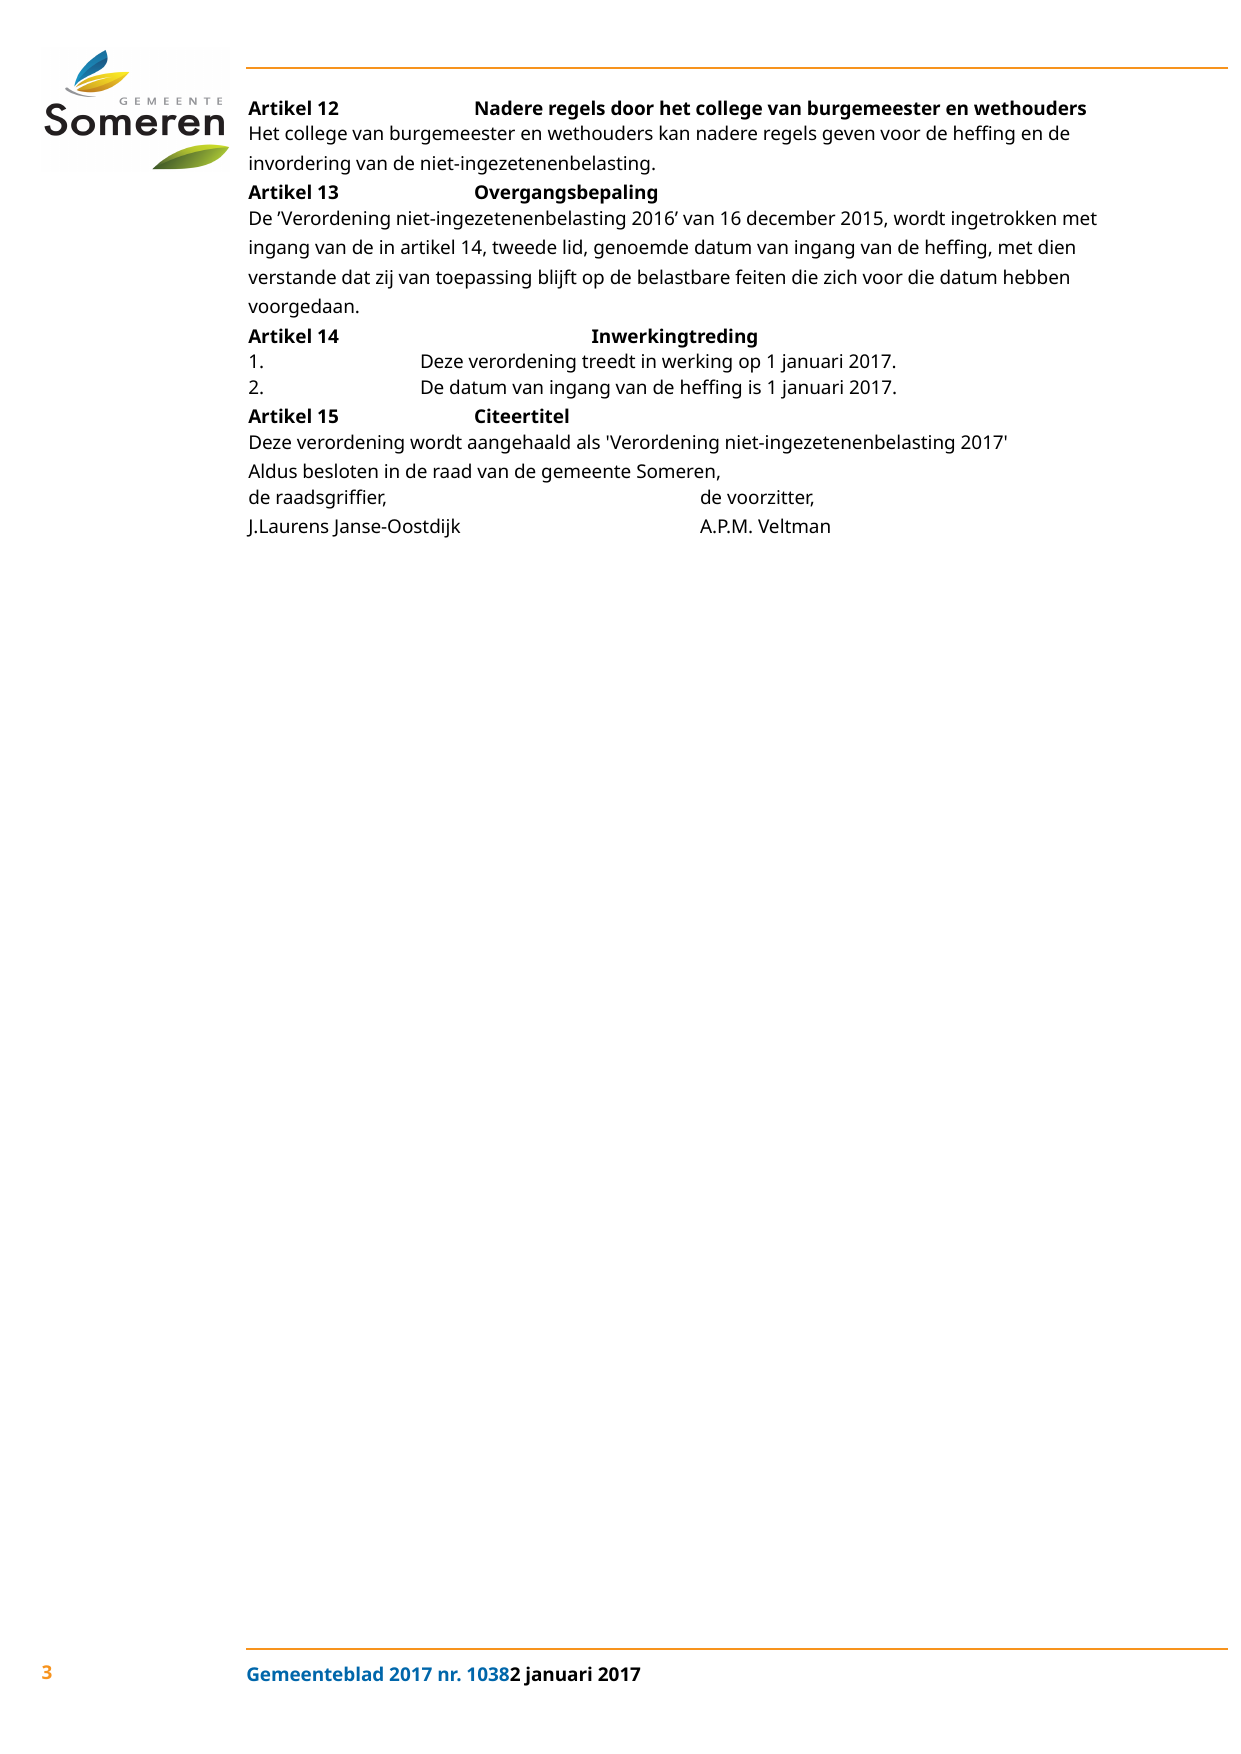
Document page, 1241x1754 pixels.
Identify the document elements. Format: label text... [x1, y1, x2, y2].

picture [41, 47, 231, 172]
table_header Artikel 14 [248, 323, 591, 348]
table_header Artikel 15 [248, 403, 474, 429]
table_cell Deze verordening wordt aangehaald als 'Verordening niet-ingezetenenbelasting 2017' [248, 429, 1152, 455]
table_header Overgangsbepaling [474, 179, 1152, 205]
table_header Inwerkingtreding [591, 323, 1152, 348]
table_cell 2. [248, 374, 420, 400]
table_header Artikel 13 [248, 179, 474, 205]
table_cell De ’Verordening niet-ingezetenenbelasting 2016’ van 16 december 2015, wordt ingetrokken met ingang van de in artikel 14, tweede lid, genoemde datum van ingang van de heffing, met dien verstande dat zij van toepassing blijft op de belastbare feiten die zich voor die datum hebben voorgedaan. [248, 205, 1152, 319]
table_header Nadere regels door het college van burgemeester en wethouders [474, 95, 1152, 121]
table_cell de raadsgriffier, J.Laurens Janse-Oostdijk [248, 484, 700, 539]
table_cell 1. [248, 349, 420, 374]
table_cell De datum van ingang van de heffing is 1 januari 2017. [420, 374, 1152, 400]
table_header Aldus besloten in de raad van de gemeente Someren, [248, 458, 1152, 484]
table_header Citeertitel [474, 403, 1152, 429]
table_header Artikel 12 [248, 95, 474, 121]
table_cell Deze verordening treedt in werking op 1 januari 2017. [420, 349, 1152, 374]
table_cell de voorzitter, A.P.M. Veltman [700, 484, 1152, 539]
table_cell Het college van burgemeester en wethouders kan nadere regels geven voor de heffing en de invordering van de niet-ingezetenenbelasting. [248, 121, 1152, 176]
